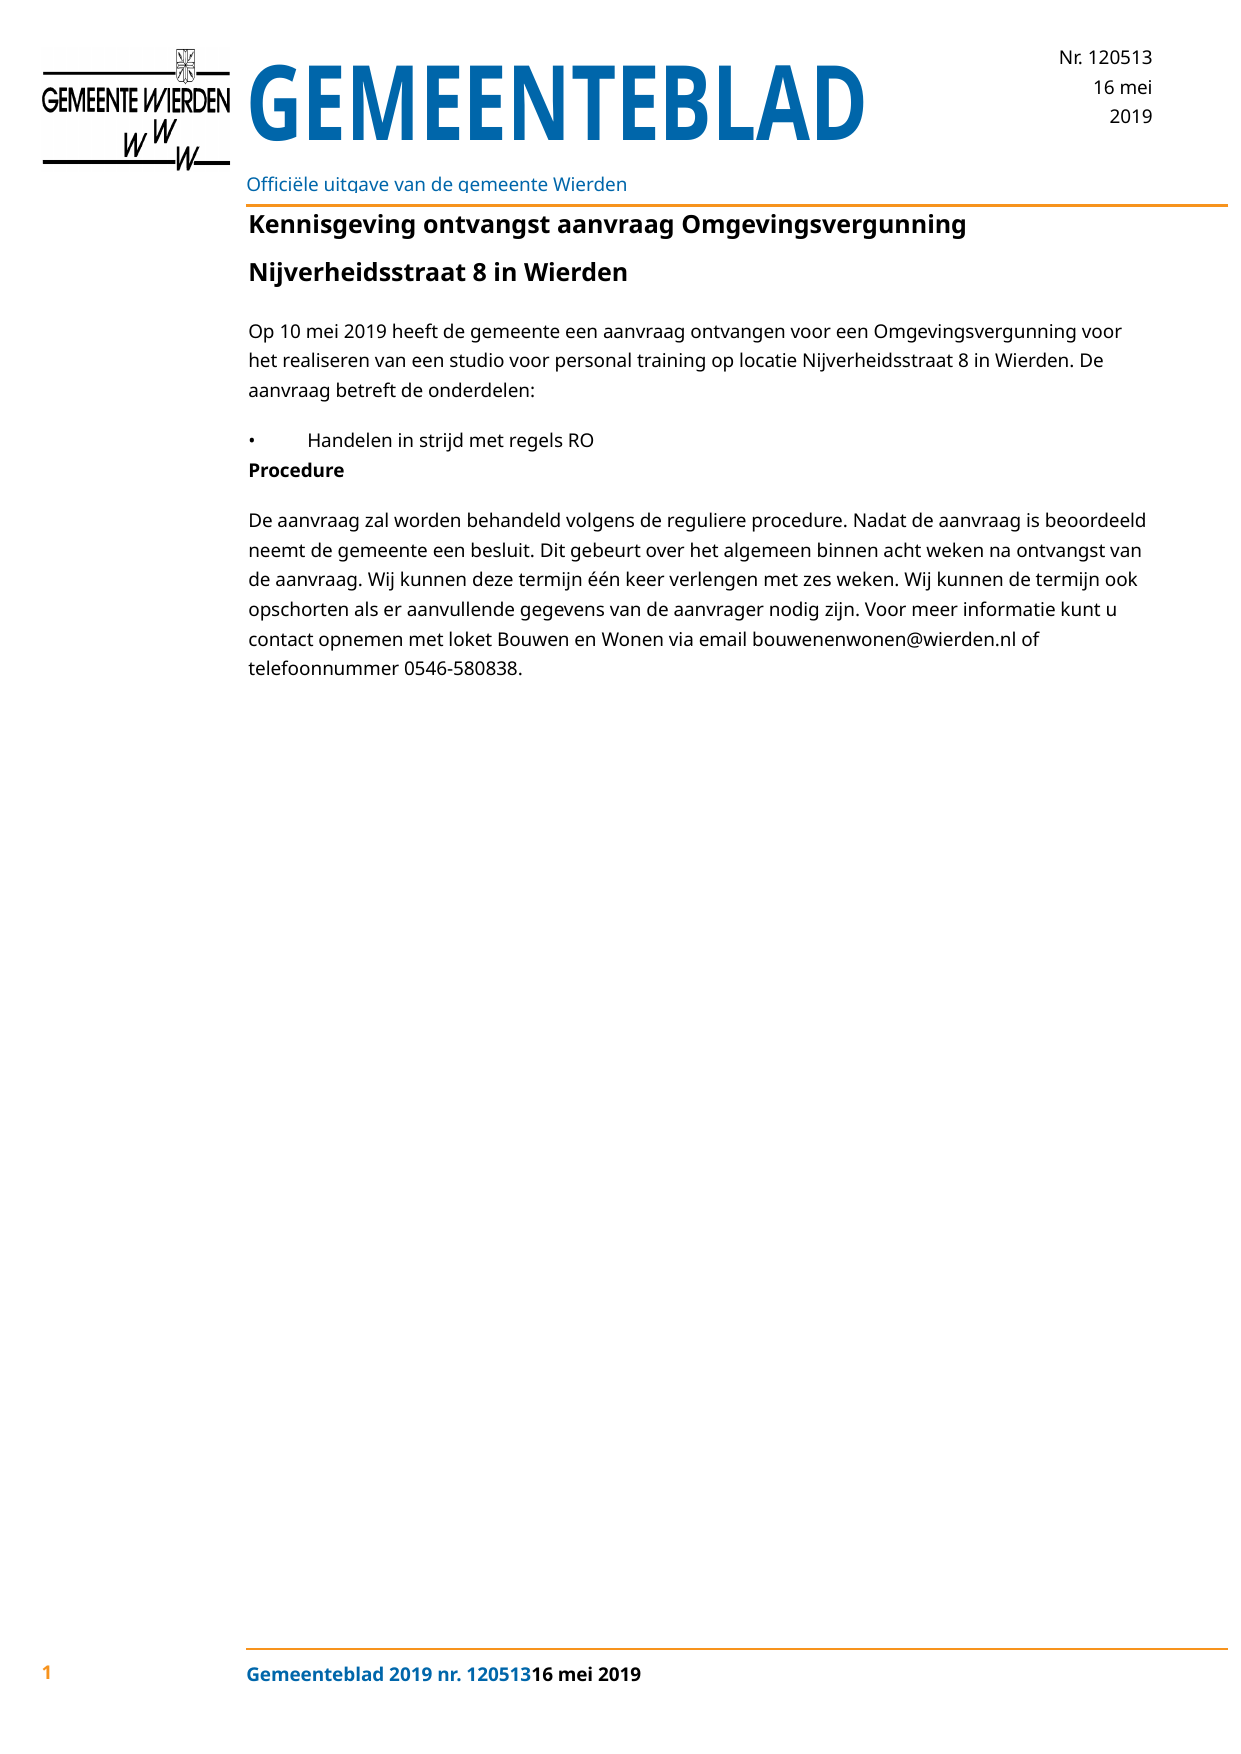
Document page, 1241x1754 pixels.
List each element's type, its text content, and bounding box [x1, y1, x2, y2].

text Procedure [248, 457, 1152, 483]
text De aanvraag zal worden behandeld volgens de reguliere procedure. Nadat de aanvraag is beoordeeld neemt de gemeente een besluit. Dit gebeurt over het algemeen binnen acht weken na ontvangst van de aanvraag. Wij kunnen deze termijn één keer verlengen met zes weken. Wij kunnen de termijn ook opschorten als er aanvullende gegevens van de aanvrager nodig zijn. Voor meer informatie kunt u contact opnemen met loket Bouwen en Wonen via email bouwenenwonen@wierden.nl of telefoonnummer 0546-580838. [248, 507, 1152, 681]
picture [41, 47, 231, 172]
list Handelen in strijd met regels RO [248, 427, 1152, 453]
text Op 10 mei 2019 heeft de gemeente een aanvraag ontvangen voor een Omgevingsvergunning voor het realiseren van een studio voor personal training op locatie Nijverheidsstraat 8 in Wierden. De aanvraag betreft de onderdelen: [248, 318, 1152, 403]
text Kennisgeving ontvangst aanvraag Omgevingsvergunning Nijverheidsstraat 8 in Wierden [248, 207, 1152, 288]
